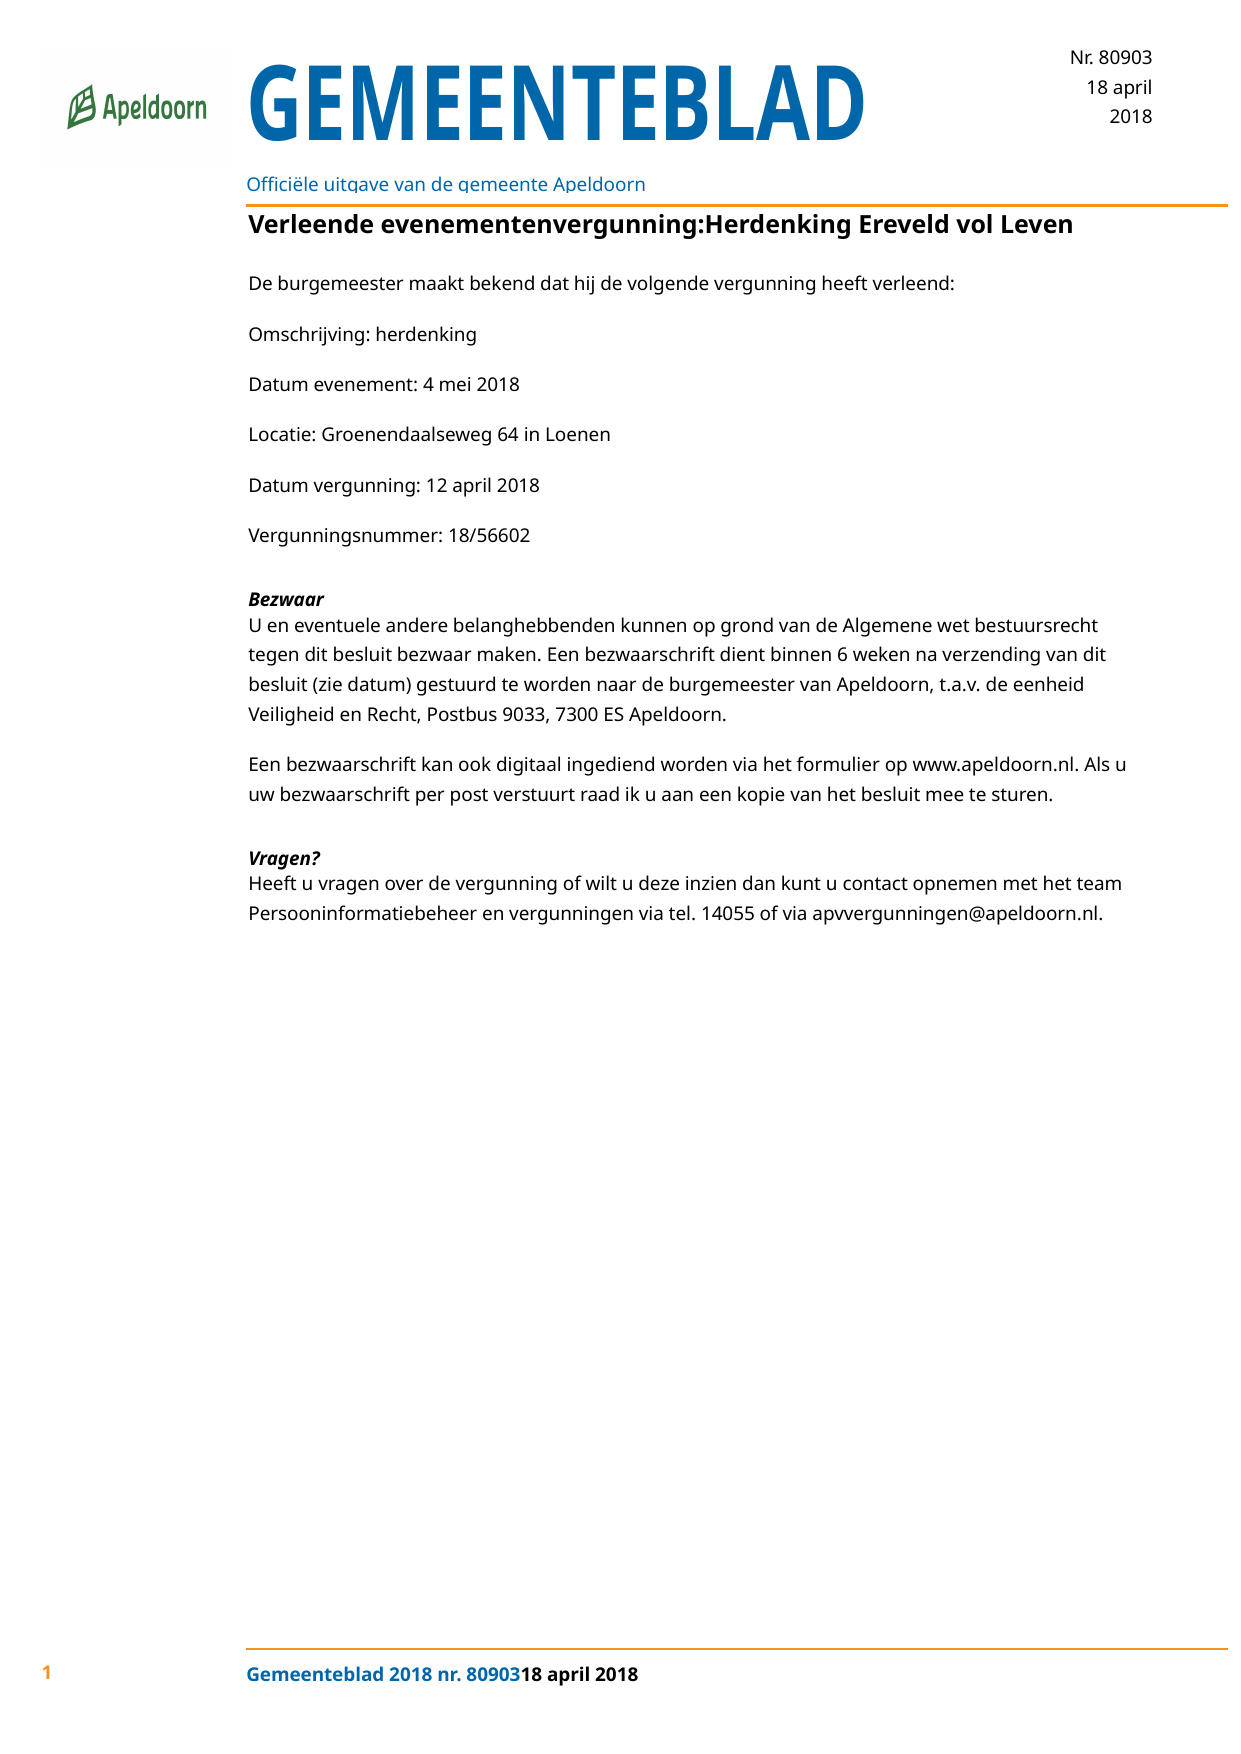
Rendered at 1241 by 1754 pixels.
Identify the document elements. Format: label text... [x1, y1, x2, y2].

text Bezwaar [248, 586, 1152, 612]
text U en eventuele andere belanghebbenden kunnen op grond van de Algemene wet bestuursrecht tegen dit besluit bezwaar maken. Een bezwaarschrift dient binnen 6 weken na verzending van dit besluit (zie datum) gestuurd te worden naar de burgemeester van Apeldoorn, t.a.v. de eenheid Veiligheid en Recht, Postbus 9033, 7300 ES Apeldoorn. [248, 612, 1152, 727]
text Vragen? [248, 845, 1152, 871]
text Verleende evenementenvergunning:Herdenking Ereveld vol Leven [248, 207, 1152, 241]
text De burgemeester maakt bekend dat hij de volgende vergunning heeft verleend: [248, 270, 1152, 296]
text Omschrijving: herdenking [248, 321, 1152, 346]
text Datum evenement: 4 mei 2018 [248, 371, 1152, 397]
text Datum vergunning: 12 april 2018 [248, 472, 1152, 498]
text Heeft u vragen over de vergunning of wilt u deze inzien dan kunt u contact opnemen met het team Persooninformatiebeheer en vergunningen via tel. 14055 of via apvvergunningen@apeldoorn.nl. [248, 871, 1152, 926]
text Locatie: Groenendaalseweg 64 in Loenen [248, 422, 1152, 447]
text Vergunningsnummer: 18/56602 [248, 522, 1152, 548]
picture [41, 47, 231, 172]
text Een bezwaarschrift kan ook digitaal ingediend worden via het formulier op www.apeldoorn.nl. Als u uw bezwaarschrift per post verstuurt raad ik u aan een kopie van het besluit mee te sturen. [248, 751, 1152, 807]
